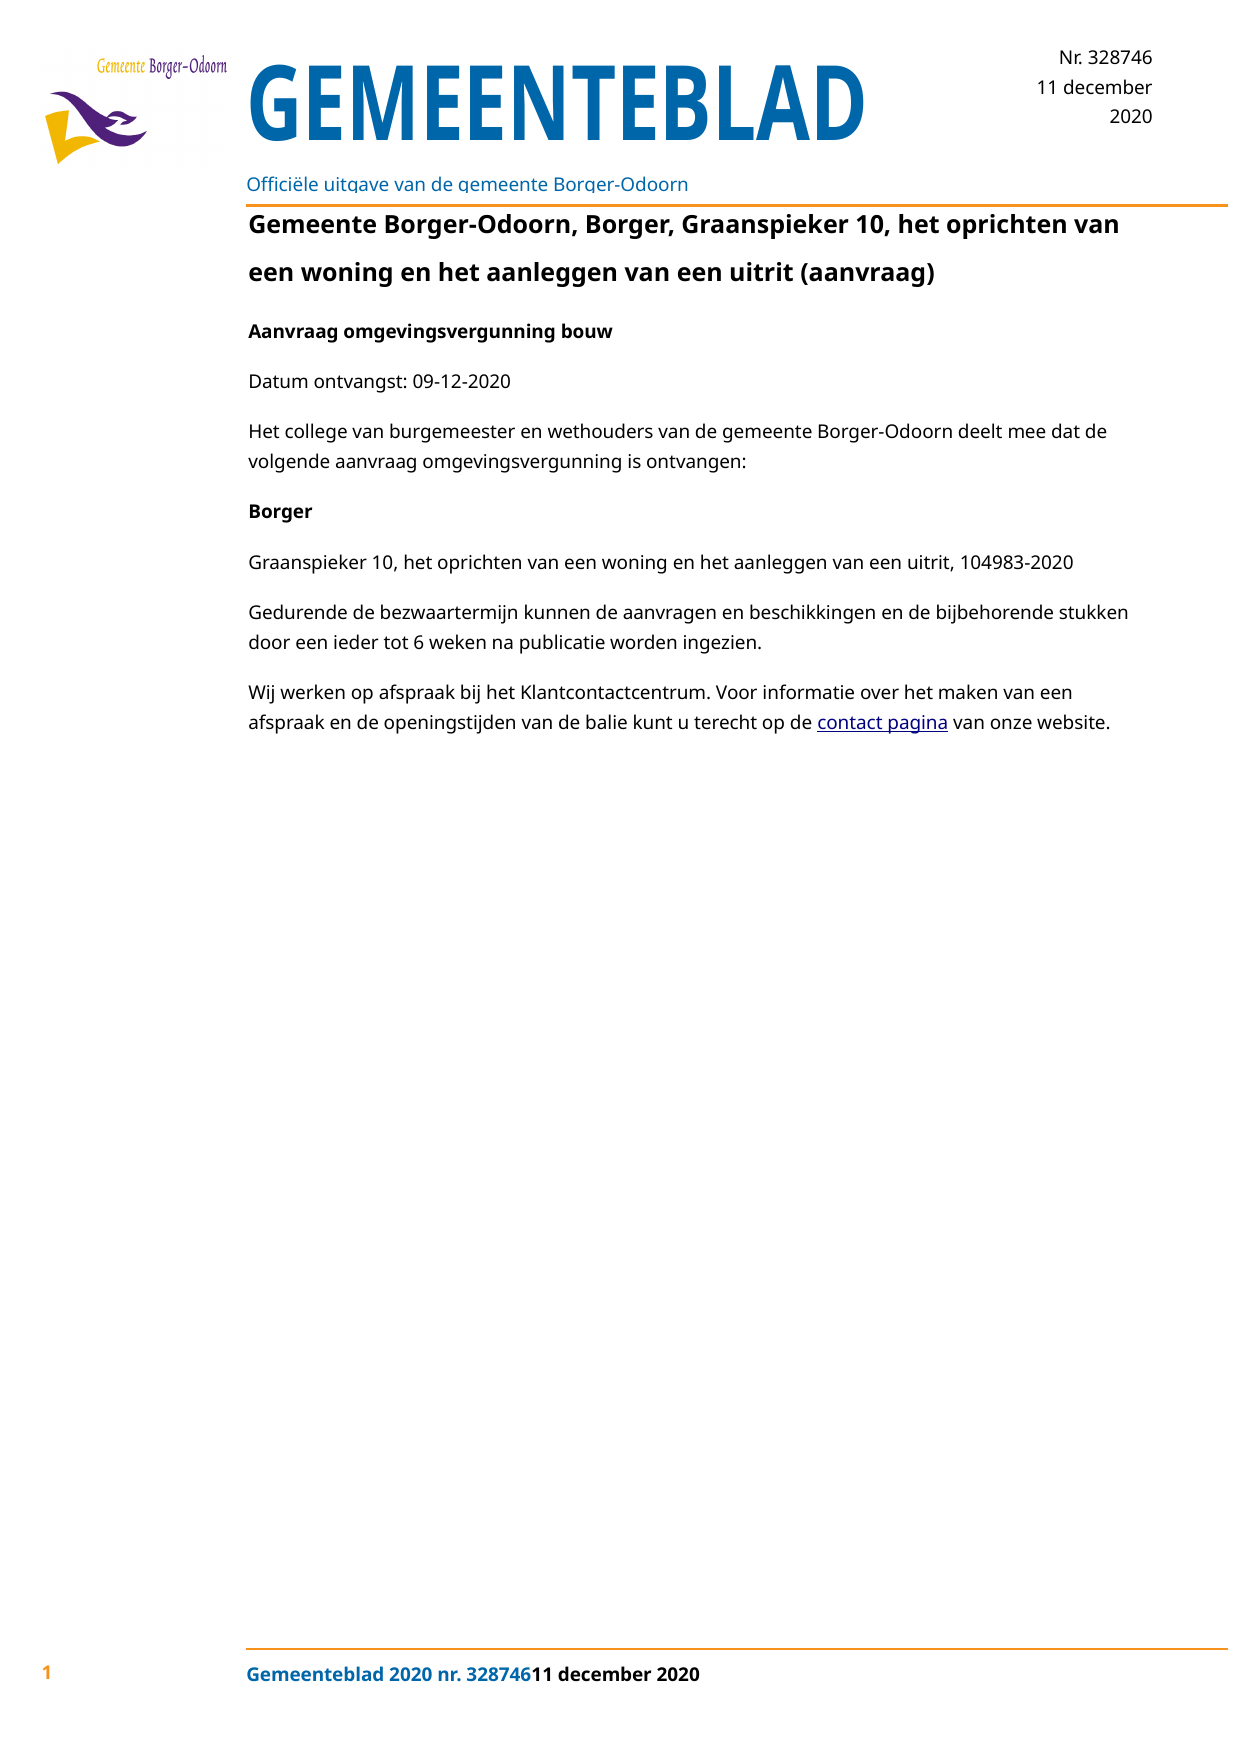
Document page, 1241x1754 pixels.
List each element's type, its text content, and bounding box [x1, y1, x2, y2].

text Datum ontvangst: 09-12-2020 [248, 368, 1152, 394]
text Gemeente Borger-Odoorn, Borger, Graanspieker 10, het oprichten van een woning en het aanleggen van een uitrit (aanvraag) [248, 207, 1152, 288]
text Borger [248, 499, 1152, 524]
picture [41, 47, 231, 172]
text Aanvraag omgevingsvergunning bouw [248, 318, 1152, 344]
text Gedurende de bezwaartermijn kunnen de aanvragen en beschikkingen en de bijbehorende stukken door een ieder tot 6 weken na publicatie worden ingezien. [248, 599, 1152, 655]
text Wij werken op afspraak bij het Klantcontactcentrum. Voor informatie over het maken van een afspraak en de openingstijden van de balie kunt u terecht op de contact pagina van onze website. [248, 679, 1152, 735]
text Het college van burgemeester en wethouders van de gemeente Borger-Odoorn deelt mee dat de volgende aanvraag omgevingsvergunning is ontvangen: [248, 419, 1152, 474]
text Graanspieker 10, het oprichten van een woning en het aanleggen van een uitrit, 104983-2020 [248, 549, 1152, 575]
